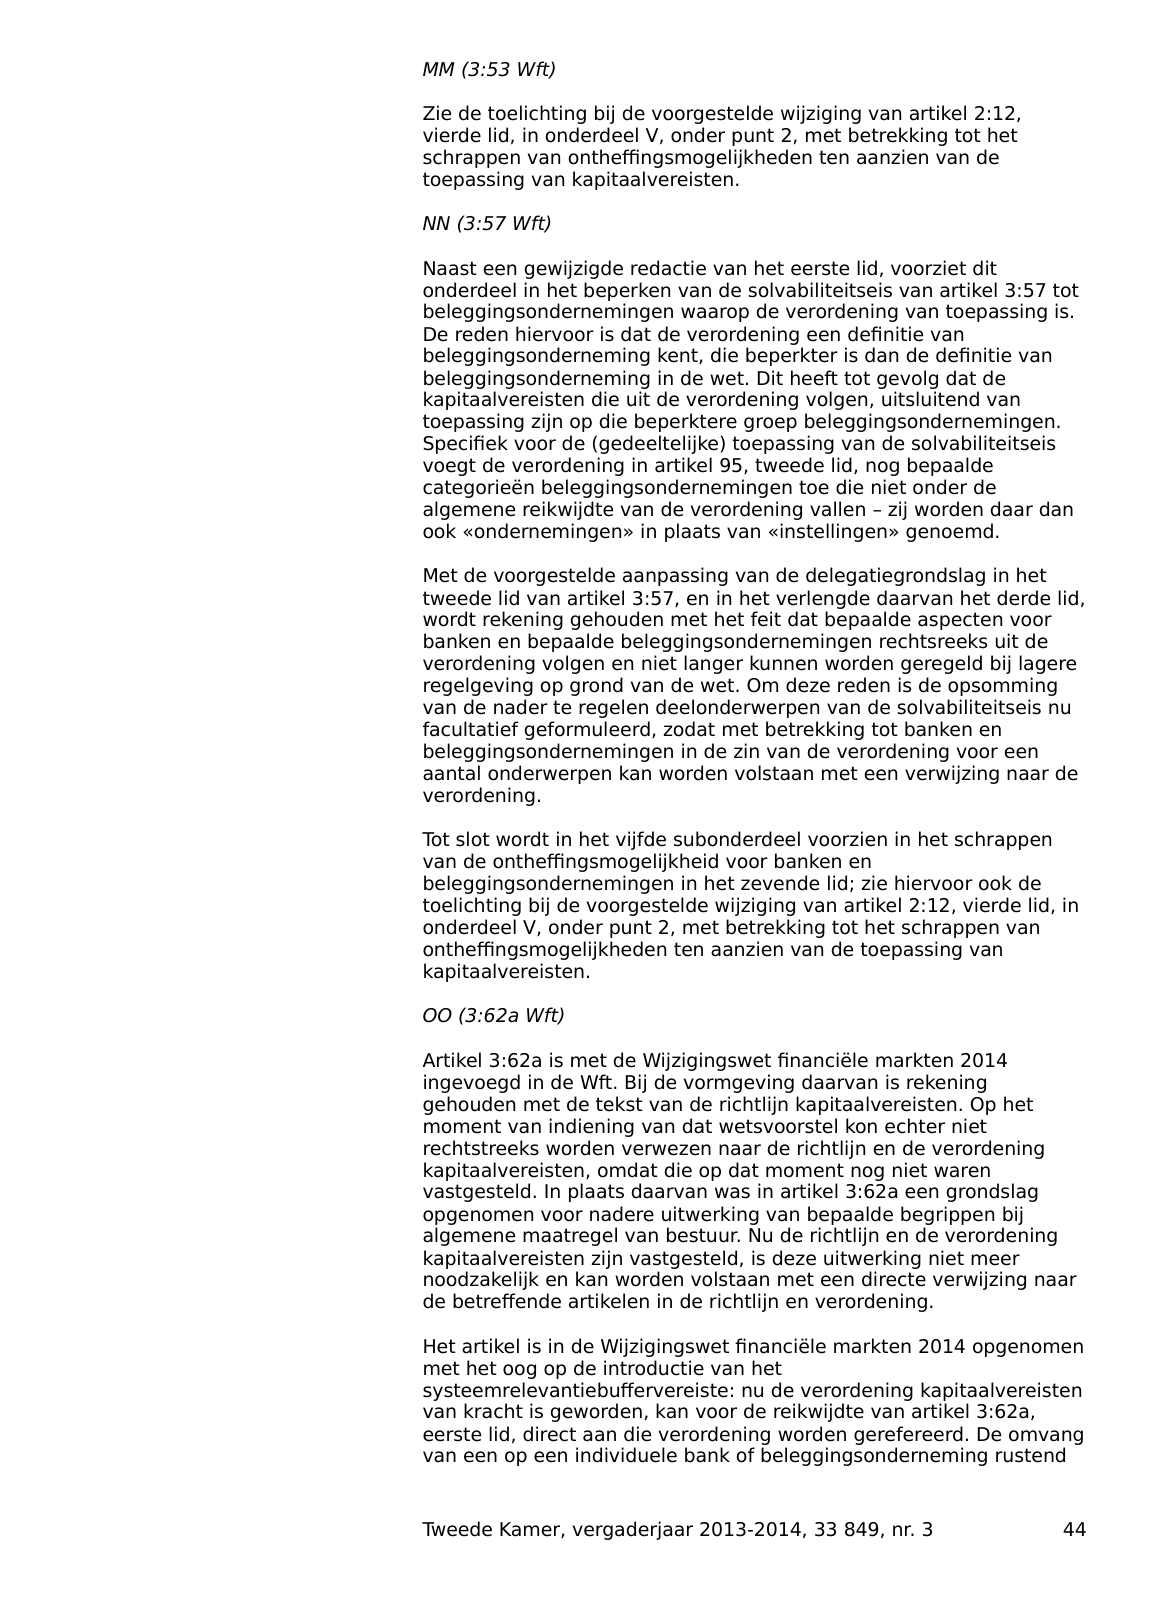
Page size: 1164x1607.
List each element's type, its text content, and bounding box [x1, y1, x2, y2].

text Naast een gewijzigde redactie van het eerste lid, voorziet dit onderdeel in het beperken van de solvabiliteitseis van artikel 3:57 tot beleggingsondernemingen waarop de verordening van toepassing is. De reden hiervoor is dat de verordening een definitie van beleggingsonderneming kent, die beperkter is dan de definitie van beleggingsonderneming in de wet. Dit heeft tot gevolg dat de kapitaalvereisten die uit de verordening volgen, uitsluitend van toepassing zijn op die beperktere groep beleggingsondernemingen. Specifiek voor de (gedeeltelijke) toepassing van de solvabiliteitseis voegt de verordening in artikel 95, tweede lid, nog bepaalde categorieën beleggingsondernemingen toe die niet onder de algemene reikwijdte van de verordening vallen – zij worden daar dan ook «ondernemingen» in plaats van «instellingen» genoemd. [422, 257, 1087, 543]
subtitle OO (3:62a Wft) [422, 1005, 1087, 1027]
text Artikel 3:62a is met de Wijzigingswet financiële markten 2014 ingevoegd in de Wft. Bij de vormgeving daarvan is rekening gehouden met de tekst van de richtlijn kapitaalvereisten. Op het moment van indiening van dat wetsvoorstel kon echter niet rechtstreeks worden verwezen naar de richtlijn en de verordening kapitaalvereisten, omdat die op dat moment nog niet waren vastgesteld. In plaats daarvan was in artikel 3:62a een grondslag opgenomen voor nadere uitwerking van bepaalde begrippen bij algemene maatregel van bestuur. Nu de richtlijn en de verordening kapitaalvereisten zijn vastgesteld, is deze uitwerking niet meer noodzakelijk en kan worden volstaan met een directe verwijzing naar de betreffende artikelen in de richtlijn en verordening. [422, 1049, 1087, 1313]
subtitle NN (3:57 Wft) [422, 213, 1087, 235]
text Het artikel is in de Wijzigingswet financiële markten 2014 opgenomen met het oog op de introductie van het systeemrelevantiebuffervereiste: nu de verordening kapitaalvereisten van kracht is geworden, kan voor de reikwijdte van artikel 3:62a, eerste lid, direct aan die verordening worden gerefereerd. De omvang van een op een individuele bank of beleggingsonderneming rustend [422, 1336, 1087, 1467]
text Zie de toelichting bij de voorgestelde wijziging van artikel 2:12, vierde lid, in onderdeel V, onder punt 2, met betrekking tot het schrappen van ontheffingsmogelijkheden ten aanzien van de toepassing van kapitaalvereisten. [422, 103, 1087, 191]
text Met de voorgestelde aanpassing van de delegatiegrondslag in het tweede lid van artikel 3:57, en in het verlengde daarvan het derde lid, wordt rekening gehouden met het feit dat bepaalde aspecten voor banken en bepaalde beleggingsondernemingen rechtsreeks uit de verordening volgen en niet langer kunnen worden geregeld bij lagere regelgeving op grond van de wet. Om deze reden is de opsomming van de nader te regelen deelonderwerpen van de solvabiliteitseis nu facultatief geformuleerd, zodat met betrekking tot banken en beleggingsondernemingen in de zin van de verordening voor een aantal onderwerpen kan worden volstaan met een verwijzing naar de verordening. [422, 565, 1087, 807]
text Tot slot wordt in het vijfde subonderdeel voorzien in het schrappen van de ontheffingsmogelijkheid voor banken en beleggingsondernemingen in het zevende lid; zie hiervoor ook de toelichting bij de voorgestelde wijziging van artikel 2:12, vierde lid, in onderdeel V, onder punt 2, met betrekking tot het schrappen van ontheffingsmogelijkheden ten aanzien van de toepassing van kapitaalvereisten. [422, 829, 1087, 983]
subtitle MM (3:53 Wft) [422, 59, 1087, 81]
